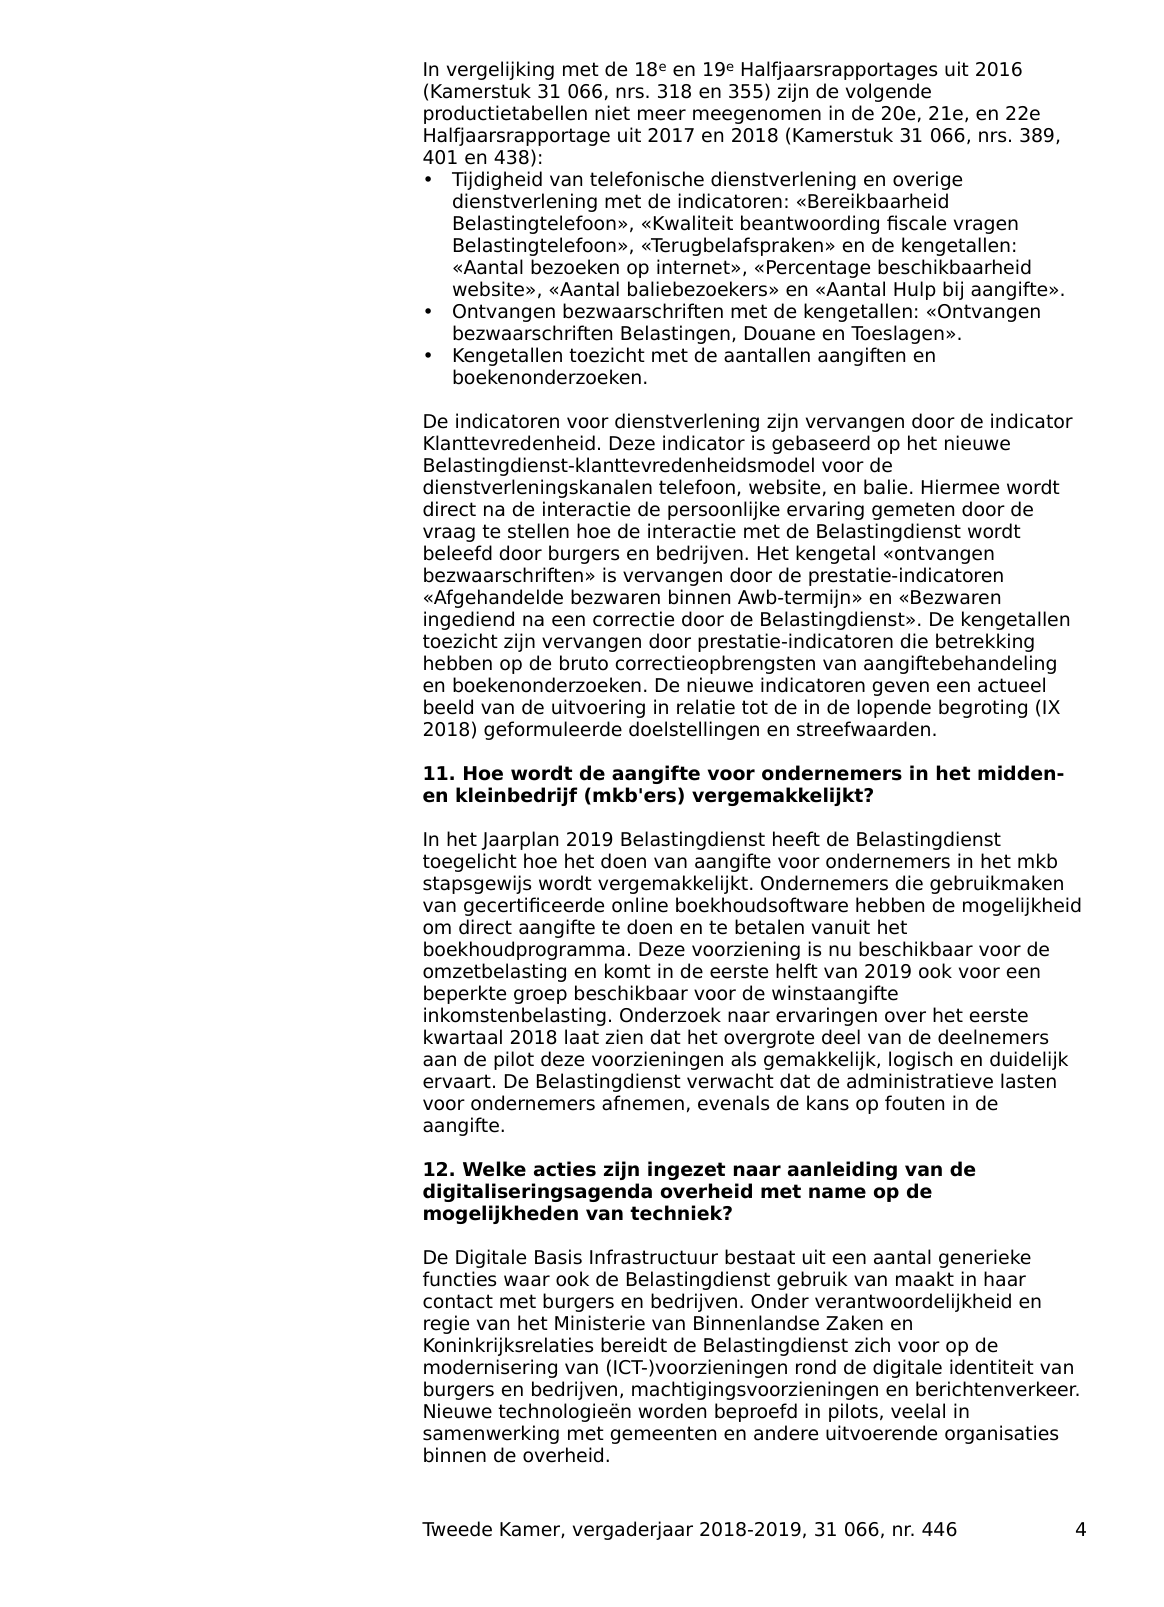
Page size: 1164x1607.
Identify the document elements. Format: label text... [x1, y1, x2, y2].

text • Kengetallen toezicht met de aantallen aangiften en boekenonderzoeken. [422, 345, 1087, 389]
text In het Jaarplan 2019 Belastingdienst heeft de Belastingdienst toegelicht hoe het doen van aangifte voor ondernemers in het mkb stapsgewijs wordt vergemakkelijkt. Ondernemers die gebruikmaken van gecertificeerde online boekhoudsoftware hebben de mogelijkheid om direct aangifte te doen en te betalen vanuit het boekhoudprogramma. Deze voorziening is nu beschikbaar voor de omzetbelasting en komt in de eerste helft van 2019 ook voor een beperkte groep beschikbaar voor de winstaangifte inkomstenbelasting. Onderzoek naar ervaringen over het eerste kwartaal 2018 laat zien dat het overgrote deel van de deelnemers aan de pilot deze voorzieningen als gemakkelijk, logisch en duidelijk ervaart. De Belastingdienst verwacht dat de administratieve lasten voor ondernemers afnemen, evenals de kans op fouten in de aangifte. [422, 829, 1087, 1137]
text • Ontvangen bezwaarschriften met de kengetallen: «Ontvangen bezwaarschriften Belastingen, Douane en Toeslagen». [422, 301, 1087, 345]
text • Tijdigheid van telefonische dienstverlening en overige dienstverlening met de indicatoren: «Bereikbaarheid Belastingtelefoon», «Kwaliteit beantwoording fiscale vragen Belastingtelefoon», «Terugbelafspraken» en de kengetallen: «Aantal bezoeken op internet», «Percentage beschikbaarheid website», «Aantal baliebezoekers» en «Aantal Hulp bij aangifte». [422, 169, 1087, 301]
text De indicatoren voor dienstverlening zijn vervangen door de indicator Klanttevredenheid. Deze indicator is gebaseerd op het nieuwe Belastingdienst-klanttevredenheidsmodel voor de dienstverleningskanalen telefoon, website, en balie. Hiermee wordt direct na de interactie de persoonlijke ervaring gemeten door de vraag te stellen hoe de interactie met de Belastingdienst wordt beleefd door burgers en bedrijven. Het kengetal «ontvangen bezwaarschriften» is vervangen door de prestatie-indicatoren «Afgehandelde bezwaren binnen Awb-termijn» en «Bezwaren ingediend na een correctie door de Belastingdienst». De kengetallen toezicht zijn vervangen door prestatie-indicatoren die betrekking hebben op de bruto correctieopbrengsten van aangiftebehandeling en boekenonderzoeken. De nieuwe indicatoren geven een actueel beeld van de uitvoering in relatie tot de in de lopende begroting (IX 2018) geformuleerde doelstellingen en streefwaarden. [422, 411, 1087, 741]
text 12. Welke acties zijn ingezet naar aanleiding van de digitaliseringsagenda overheid met name op de mogelijkheden van techniek? [422, 1159, 1087, 1225]
text De Digitale Basis Infrastructuur bestaat uit een aantal generieke functies waar ook de Belastingdienst gebruik van maakt in haar contact met burgers en bedrijven. Onder verantwoordelijkheid en regie van het Ministerie van Binnenlandse Zaken en Koninkrijksrelaties bereidt de Belastingdienst zich voor op de modernisering van (ICT-)voorzieningen rond de digitale identiteit van burgers en bedrijven, machtigingsvoorzieningen en berichtenverkeer. Nieuwe technologieën worden beproefd in pilots, veelal in samenwerking met gemeenten en andere uitvoerende organisaties binnen de overheid. [422, 1247, 1087, 1467]
text In vergelijking met de 18e en 19e Halfjaarsrapportages uit 2016 (Kamerstuk 31 066, nrs. 318 en 355) zijn de volgende productietabellen niet meer meegenomen in de 20e, 21e, en 22e Halfjaarsrapportage uit 2017 en 2018 (Kamerstuk 31 066, nrs. 389, 401 en 438): [422, 59, 1087, 169]
text 11. Hoe wordt de aangifte voor ondernemers in het midden- en kleinbedrijf (mkb'ers) vergemakkelijkt? [422, 763, 1087, 807]
